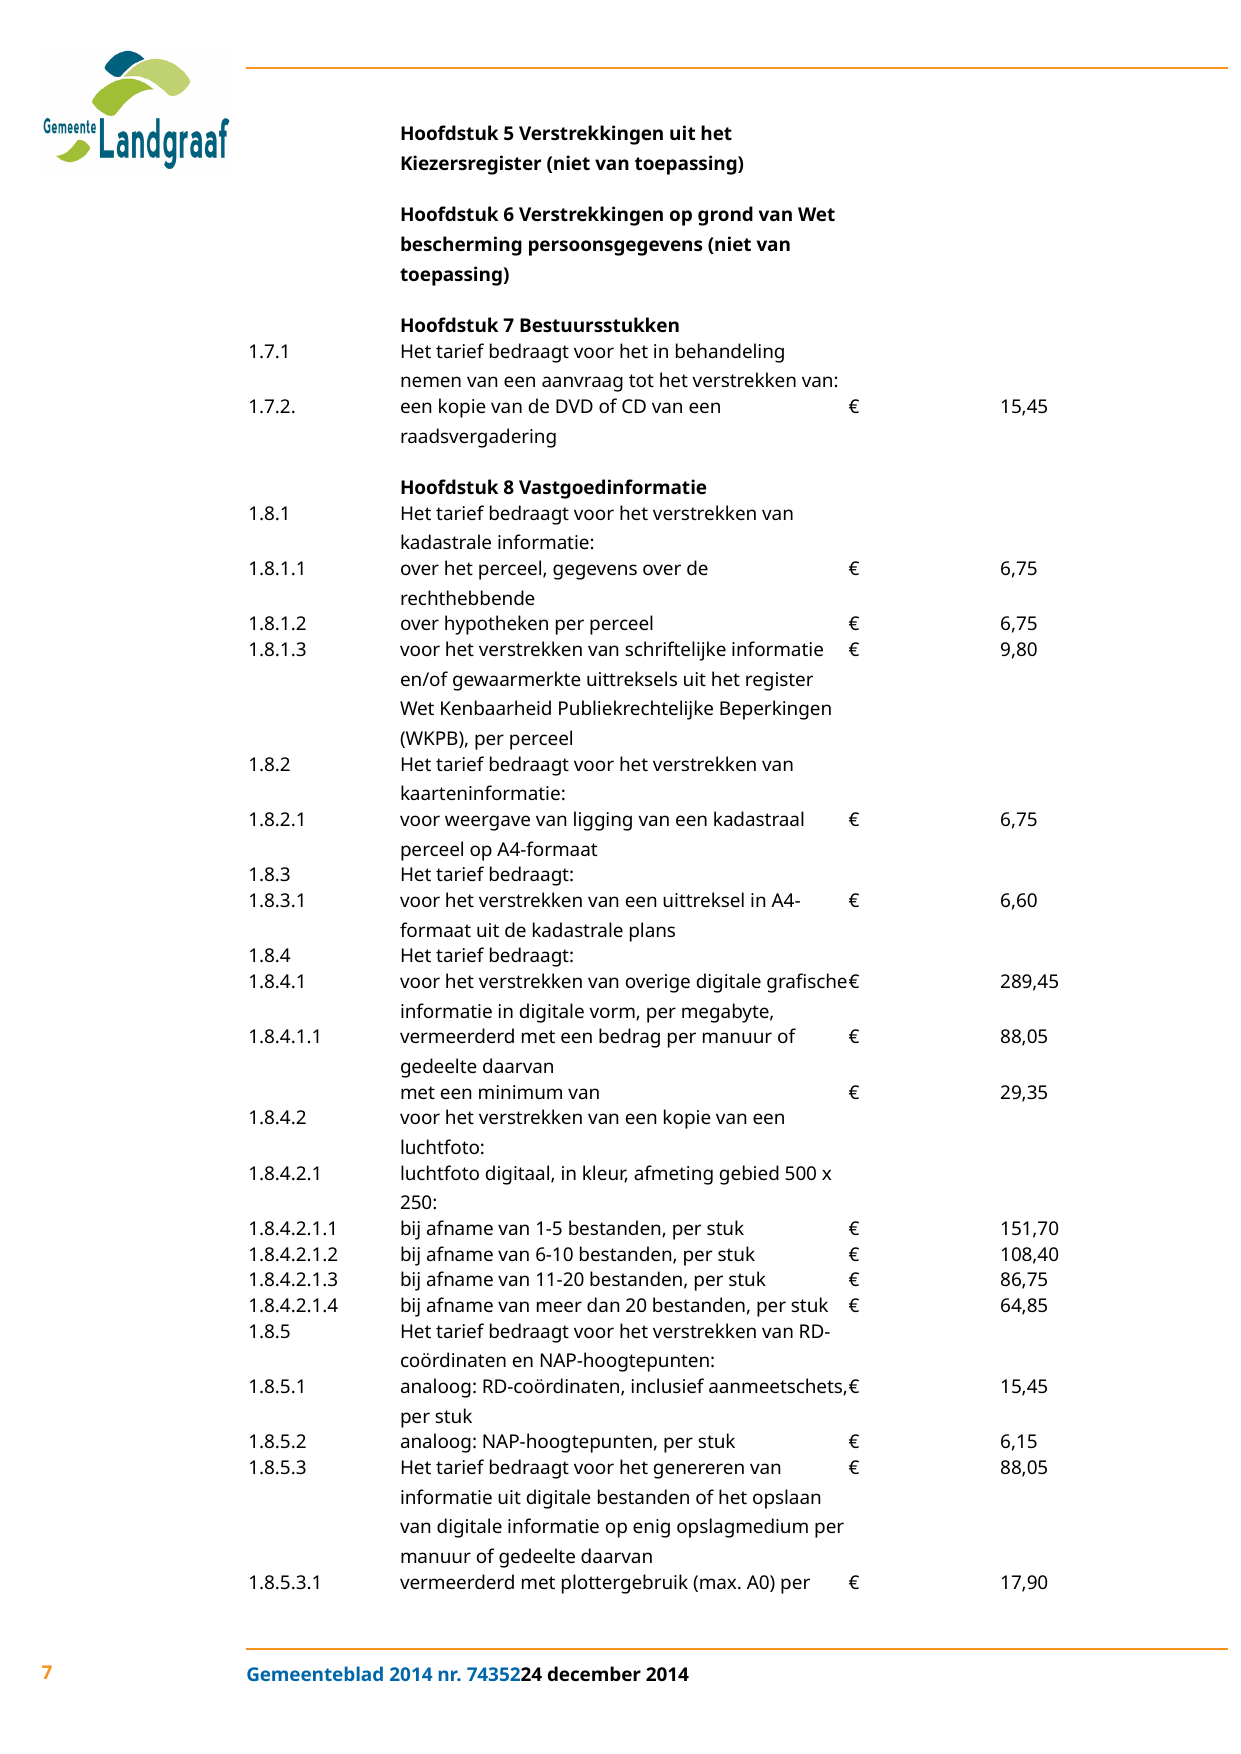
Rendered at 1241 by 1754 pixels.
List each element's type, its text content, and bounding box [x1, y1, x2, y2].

table_cell analoog: RD-coördinaten, inclusief aanmeetschets, per stuk [400, 1374, 848, 1429]
table_cell € [848, 1024, 1000, 1079]
table_cell 1.8.4.2 [248, 1105, 400, 1160]
table_cell [1000, 861, 1152, 887]
table_cell [848, 474, 1000, 500]
table_cell vermeerderd met plottergebruik (max. A0) per [400, 1569, 848, 1595]
table_cell [848, 751, 1000, 806]
table_cell [848, 1160, 1000, 1215]
table_cell Hoofdstuk 7 Bestuursstukken [400, 312, 848, 338]
table_cell Het tarief bedraagt voor het verstrekken van RD-coördinaten en NAP-hoogtepunten: [400, 1318, 848, 1373]
table_cell [1000, 474, 1152, 500]
table_cell 15,45 [1000, 393, 1152, 448]
table_cell [400, 286, 848, 312]
table_cell 1.8.4.2.1.2 [248, 1241, 400, 1267]
table_cell [248, 474, 400, 500]
table_cell Het tarief bedraagt voor het in behandeling nemen van een aanvraag tot het verstrekken van: [400, 338, 848, 393]
table_cell [1000, 338, 1152, 393]
table_cell 1.8.1.1 [248, 555, 400, 611]
table_cell [1000, 95, 1152, 121]
table_cell [1000, 1105, 1152, 1160]
table_cell bij afname van 1-5 bestanden, per stuk [400, 1215, 848, 1241]
table_cell [248, 312, 400, 338]
table_cell € [848, 887, 1000, 942]
table_cell € [848, 1079, 1000, 1104]
table_cell 6,15 [1000, 1429, 1152, 1454]
table_cell Het tarief bedraagt voor het genereren van informatie uit digitale bestanden of het opslaan van digitale informatie op enig opslagmedium per manuur of gedeelte daarvan [400, 1455, 848, 1569]
table_cell 1.8.3.1 [248, 887, 400, 942]
table_cell [248, 449, 400, 474]
table_cell [400, 449, 848, 474]
table_cell [1000, 943, 1152, 968]
table_cell over hypotheken per perceel [400, 611, 848, 636]
table_cell [848, 500, 1000, 555]
table_cell € [848, 393, 1000, 448]
table_cell over het perceel, gegevens over de rechthebbende [400, 555, 848, 611]
table_cell € [848, 1241, 1000, 1267]
table_cell [1000, 751, 1152, 806]
table_cell 1.8.5.1 [248, 1374, 400, 1429]
table_cell Het tarief bedraagt voor het verstrekken van kaarteninformatie: [400, 751, 848, 806]
table_cell 9,80 [1000, 636, 1152, 751]
table_cell [248, 286, 400, 312]
table_cell luchtfoto digitaal, in kleur, afmeting gebied 500 x 250: [400, 1160, 848, 1215]
table_cell 1.8.2.1 [248, 806, 400, 861]
table_cell bij afname van meer dan 20 bestanden, per stuk [400, 1293, 848, 1318]
table_cell 1.8.4 [248, 943, 400, 968]
table_cell Hoofdstuk 6 Verstrekkingen op grond van Wet bescherming persoonsgegevens (niet van toepassing) [400, 202, 848, 286]
table_cell € [848, 968, 1000, 1023]
table_cell Het tarief bedraagt: [400, 943, 848, 968]
table_cell [1000, 1160, 1152, 1215]
table_cell voor het verstrekken van schriftelijke informatie en/of gewaarmerkte uittreksels uit het register Wet Kenbaarheid Publiekrechtelijke Beperkingen (WKPB), per perceel [400, 636, 848, 751]
table_cell 17,90 [1000, 1569, 1152, 1595]
table_cell € [848, 636, 1000, 751]
table_cell Hoofdstuk 8 Vastgoedinformatie [400, 474, 848, 500]
table_cell [1000, 121, 1152, 176]
table_cell [848, 861, 1000, 887]
table_cell 1.7.1 [248, 338, 400, 393]
table_cell [1000, 312, 1152, 338]
table_cell [848, 176, 1000, 202]
table_cell 86,75 [1000, 1267, 1152, 1292]
table_cell 64,85 [1000, 1293, 1152, 1318]
table_cell [848, 202, 1000, 286]
table_cell [848, 121, 1000, 176]
table_cell 29,35 [1000, 1079, 1152, 1104]
table_cell 1.8.4.2.1.3 [248, 1267, 400, 1292]
table_cell 1.8.5.3 [248, 1455, 400, 1569]
table_cell [848, 1105, 1000, 1160]
table_cell 1.8.2 [248, 751, 400, 806]
table_cell bij afname van 11-20 bestanden, per stuk [400, 1267, 848, 1292]
table_cell analoog: NAP-hoogtepunten, per stuk [400, 1429, 848, 1454]
table_cell 1.8.5.3.1 [248, 1569, 400, 1595]
table_cell voor het verstrekken van een uittreksel in A4-formaat uit de kadastrale plans [400, 887, 848, 942]
table_cell € [848, 1455, 1000, 1569]
table_cell [848, 943, 1000, 968]
table_cell € [848, 1429, 1000, 1454]
table_cell 6,75 [1000, 806, 1152, 861]
table_cell 6,75 [1000, 611, 1152, 636]
table_cell 1.8.4.2.1.4 [248, 1293, 400, 1318]
table_cell 6,75 [1000, 555, 1152, 611]
table_cell voor weergave van ligging van een kadastraal perceel op A4-formaat [400, 806, 848, 861]
table_cell [248, 95, 400, 121]
table_cell € [848, 1267, 1000, 1292]
table_cell 289,45 [1000, 968, 1152, 1023]
table_cell 1.7.2. [248, 393, 400, 448]
table_cell [848, 286, 1000, 312]
table_cell 108,40 [1000, 1241, 1152, 1267]
table_cell [848, 1318, 1000, 1373]
table_cell [1000, 500, 1152, 555]
picture [41, 47, 231, 172]
table_cell 1.8.5.2 [248, 1429, 400, 1454]
table_cell 88,05 [1000, 1455, 1152, 1569]
table_cell 88,05 [1000, 1024, 1152, 1079]
table_cell [848, 338, 1000, 393]
table_cell 151,70 [1000, 1215, 1152, 1241]
table_cell € [848, 555, 1000, 611]
table_cell 1.8.4.2.1.1 [248, 1215, 400, 1241]
table_cell € [848, 806, 1000, 861]
table_cell voor het verstrekken van een kopie van een luchtfoto: [400, 1105, 848, 1160]
table_cell € [848, 1215, 1000, 1241]
table_cell Het tarief bedraagt voor het verstrekken van kadastrale informatie: [400, 500, 848, 555]
table_cell 1.8.1.3 [248, 636, 400, 751]
table_cell [248, 176, 400, 202]
table_cell [248, 121, 400, 176]
table_cell met een minimum van [400, 1079, 848, 1104]
table_cell [400, 95, 848, 121]
table_cell 1.8.4.2.1 [248, 1160, 400, 1215]
table_cell [1000, 286, 1152, 312]
table_cell [400, 176, 848, 202]
table_cell vermeerderd met een bedrag per manuur of gedeelte daarvan [400, 1024, 848, 1079]
table_cell 1.8.5 [248, 1318, 400, 1373]
table_cell een kopie van de DVD of CD van een raadsvergadering [400, 393, 848, 448]
table_cell [1000, 1318, 1152, 1373]
table_cell [248, 1079, 400, 1104]
table_cell [848, 312, 1000, 338]
table_cell Het tarief bedraagt: [400, 861, 848, 887]
table_cell voor het verstrekken van overige digitale grafische informatie in digitale vorm, per megabyte, [400, 968, 848, 1023]
table_cell 15,45 [1000, 1374, 1152, 1429]
table_cell 1.8.4.1 [248, 968, 400, 1023]
table_cell € [848, 1293, 1000, 1318]
table_cell 1.8.3 [248, 861, 400, 887]
table_cell 6,60 [1000, 887, 1152, 942]
table_cell 1.8.4.1.1 [248, 1024, 400, 1079]
table_cell € [848, 611, 1000, 636]
table_cell [848, 95, 1000, 121]
table_cell Hoofdstuk 5 Verstrekkingen uit het Kiezersregister (niet van toepassing) [400, 121, 848, 176]
table_cell € [848, 1374, 1000, 1429]
table_cell bij afname van 6-10 bestanden, per stuk [400, 1241, 848, 1267]
table_cell [1000, 176, 1152, 202]
table_cell 1.8.1 [248, 500, 400, 555]
table_cell [248, 202, 400, 286]
table_cell € [848, 1569, 1000, 1595]
table_cell [1000, 202, 1152, 286]
table_cell [848, 449, 1000, 474]
table_cell 1.8.1.2 [248, 611, 400, 636]
